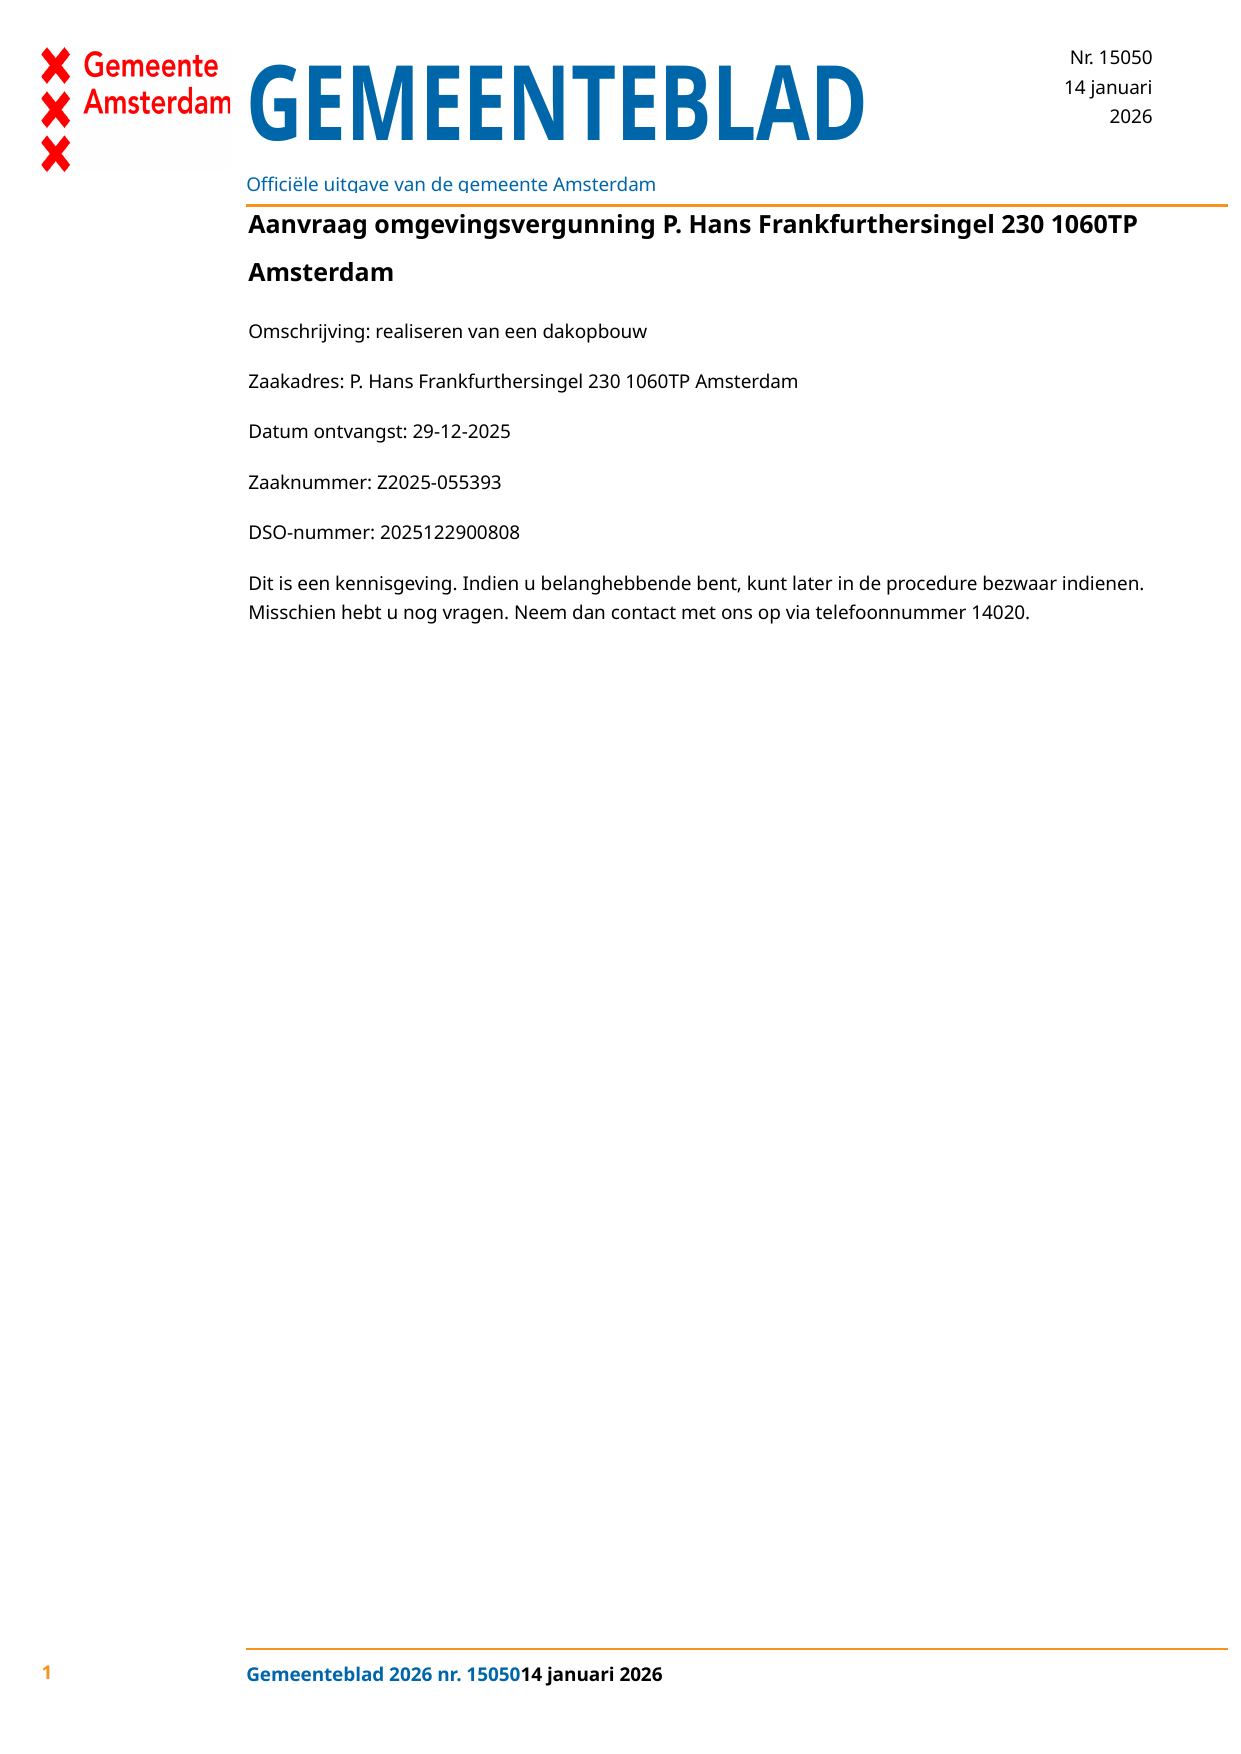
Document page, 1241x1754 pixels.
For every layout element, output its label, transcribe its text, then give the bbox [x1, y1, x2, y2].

picture [41, 47, 231, 172]
text Zaaknummer: Z2025-055393 [248, 469, 1152, 495]
text Aanvraag omgevingsvergunning P. Hans Frankfurthersingel 230 1060TP Amsterdam [248, 207, 1152, 288]
text Dit is een kennisgeving. Indien u belanghebbende bent, kunt later in de procedure bezwaar indienen. Misschien hebt u nog vragen. Neem dan contact met ons op via telefoonnummer 14020. [248, 570, 1152, 625]
text DSO-nummer: 2025122900808 [248, 519, 1152, 545]
text Datum ontvangst: 29-12-2025 [248, 419, 1152, 444]
text Omschrijving: realiseren van een dakopbouw [248, 318, 1152, 344]
text Zaakadres: P. Hans Frankfurthersingel 230 1060TP Amsterdam [248, 368, 1152, 394]
